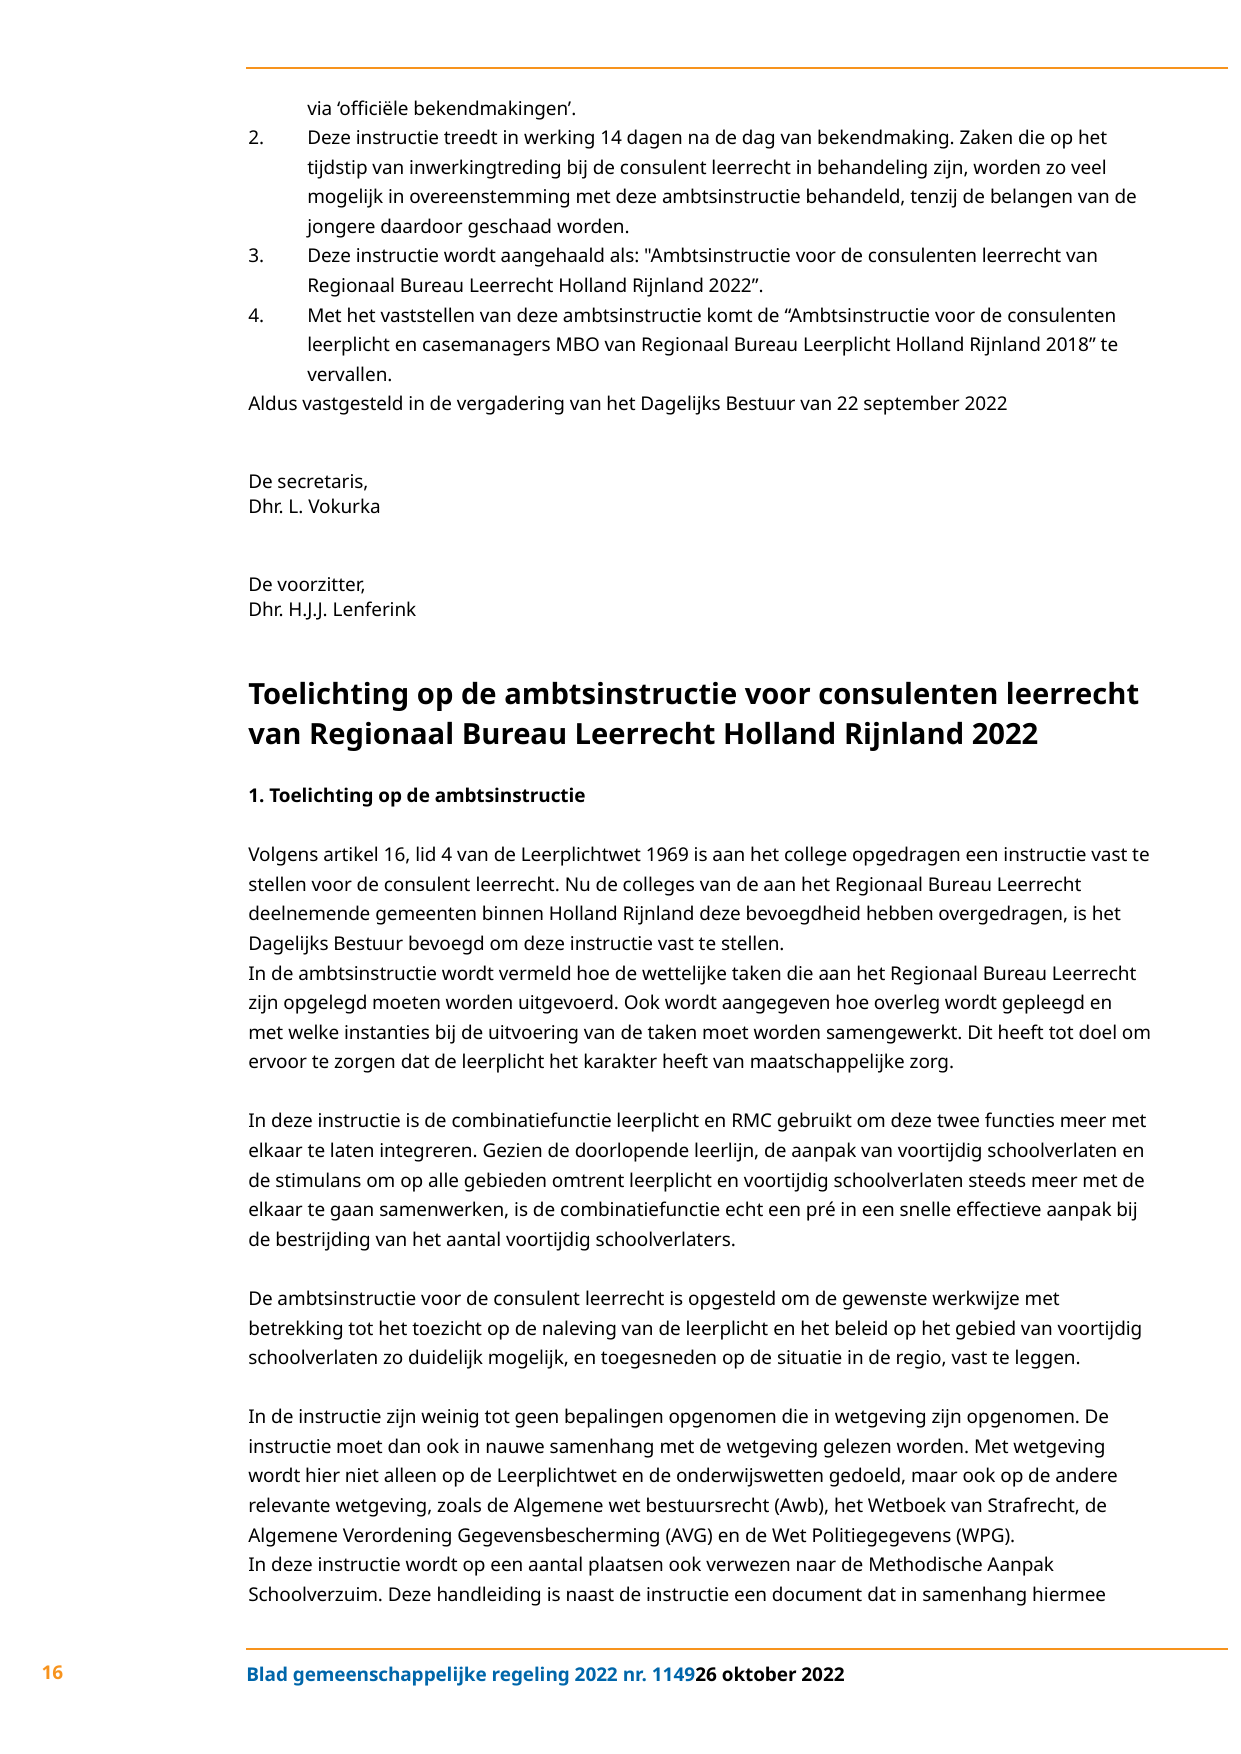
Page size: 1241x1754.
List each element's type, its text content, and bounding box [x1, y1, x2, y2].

picture [41, 47, 231, 172]
text In de instructie zijn weinig tot geen bepalingen opgenomen die in wetgeving zijn opgenomen. De instructie moet dan ook in nauwe samenhang met de wetgeving gelezen worden. Met wetgeving wordt hier niet alleen op de Leerplichtwet en de onderwijswetten gedoeld, maar ook op de andere relevante wetgeving, zoals de Algemene wet bestuursrecht (Awb), het Wetboek van Strafrecht, de Algemene Verordening Gegevensbescherming (AVG) en de Wet Politiegegevens (WPG). [248, 1403, 1152, 1547]
text Dhr. L. Vokurka [248, 493, 1152, 519]
list Deze instructie wordt aangehaald als: "Ambtsinstructie voor de consulenten leerrecht van Regionaal Bureau Leerrecht Holland Rijnland 2022”. [248, 243, 1152, 298]
list Met het vaststellen van deze ambtsinstructie komt de “Ambtsinstructie voor de consulenten leerplicht en casemanagers MBO van Regionaal Bureau Leerplicht Holland Rijnland 2018” te vervallen. [248, 302, 1152, 387]
text De ambtsinstructie voor de consulent leerrecht is opgesteld om de gewenste werkwijze met betrekking tot het toezicht op de naleving van de leerplicht en het beleid op het gebied van voortijdig schoolverlaten zo duidelijk mogelijk, en toegesneden op de situatie in de regio, vast te leggen. [248, 1285, 1152, 1370]
text 1. Toelichting op de ambtsinstructie [248, 782, 1152, 808]
text In deze instructie wordt op een aantal plaatsen ook verwezen naar de Methodische Aanpak Schoolverzuim. Deze handleiding is naast de instructie een document dat in samenhang hiermee [248, 1551, 1152, 1607]
text Dhr. H.J.J. Lenferink [248, 596, 1152, 622]
text Aldus vastgesteld in de vergadering van het Dagelijks Bestuur van 22 september 2022 [248, 391, 1152, 416]
text Volgens artikel 16, lid 4 van de Leerplichtwet 1969 is aan het college opgedragen een instructie vast te stellen voor de consulent leerrecht. Nu de colleges van de aan het Regionaal Bureau Leerrecht deelnemende gemeenten binnen Holland Rijnland deze bevoegdheid hebben overgedragen, is het Dagelijks Bestuur bevoegd om deze instructie vast te stellen. [248, 841, 1152, 956]
text Toelichting op de ambtsinstructie voor consulenten leerrecht van Regionaal Bureau Leerrecht Holland Rijnland 2022 [248, 674, 1152, 753]
text In de ambtsinstructie wordt vermeld hoe de wettelijke taken die aan het Regionaal Bureau Leerrecht zijn opgelegd moeten worden uitgevoerd. Ook wordt aangegeven hoe overleg wordt gepleegd en met welke instanties bij de uitvoering van de taken moet worden samengewerkt. Dit heeft tot doel om ervoor te zorgen dat de leerplicht het karakter heeft van maatschappelijke zorg. [248, 960, 1152, 1074]
text De voorzitter, [248, 571, 1152, 596]
text In deze instructie is de combinatiefunctie leerplicht en RMC gebruikt om deze twee functies meer met elkaar te laten integreren. Gezien de doorlopende leerlijn, de aanpak van voortijdig schoolverlaten en de stimulans om op alle gebieden omtrent leerplicht en voortijdig schoolverlaten steeds meer met de elkaar te gaan samenwerken, is de combinatiefunctie echt een pré in een snelle effectieve aanpak bij de bestrijding van het aantal voortijdig schoolverlaters. [248, 1108, 1152, 1252]
text De secretaris, [248, 468, 1152, 493]
list Deze instructie treedt in werking 14 dagen na de dag van bekendmaking. Zaken die op het tijdstip van inwerkingtreding bij de consulent leerrecht in behandeling zijn, worden zo veel mogelijk in overeenstemming met deze ambtsinstructie behandeld, tenzij de belangen van de jongere daardoor geschaad worden. [248, 124, 1152, 239]
list via ‘officiële bekendmakingen’. [248, 95, 1152, 121]
